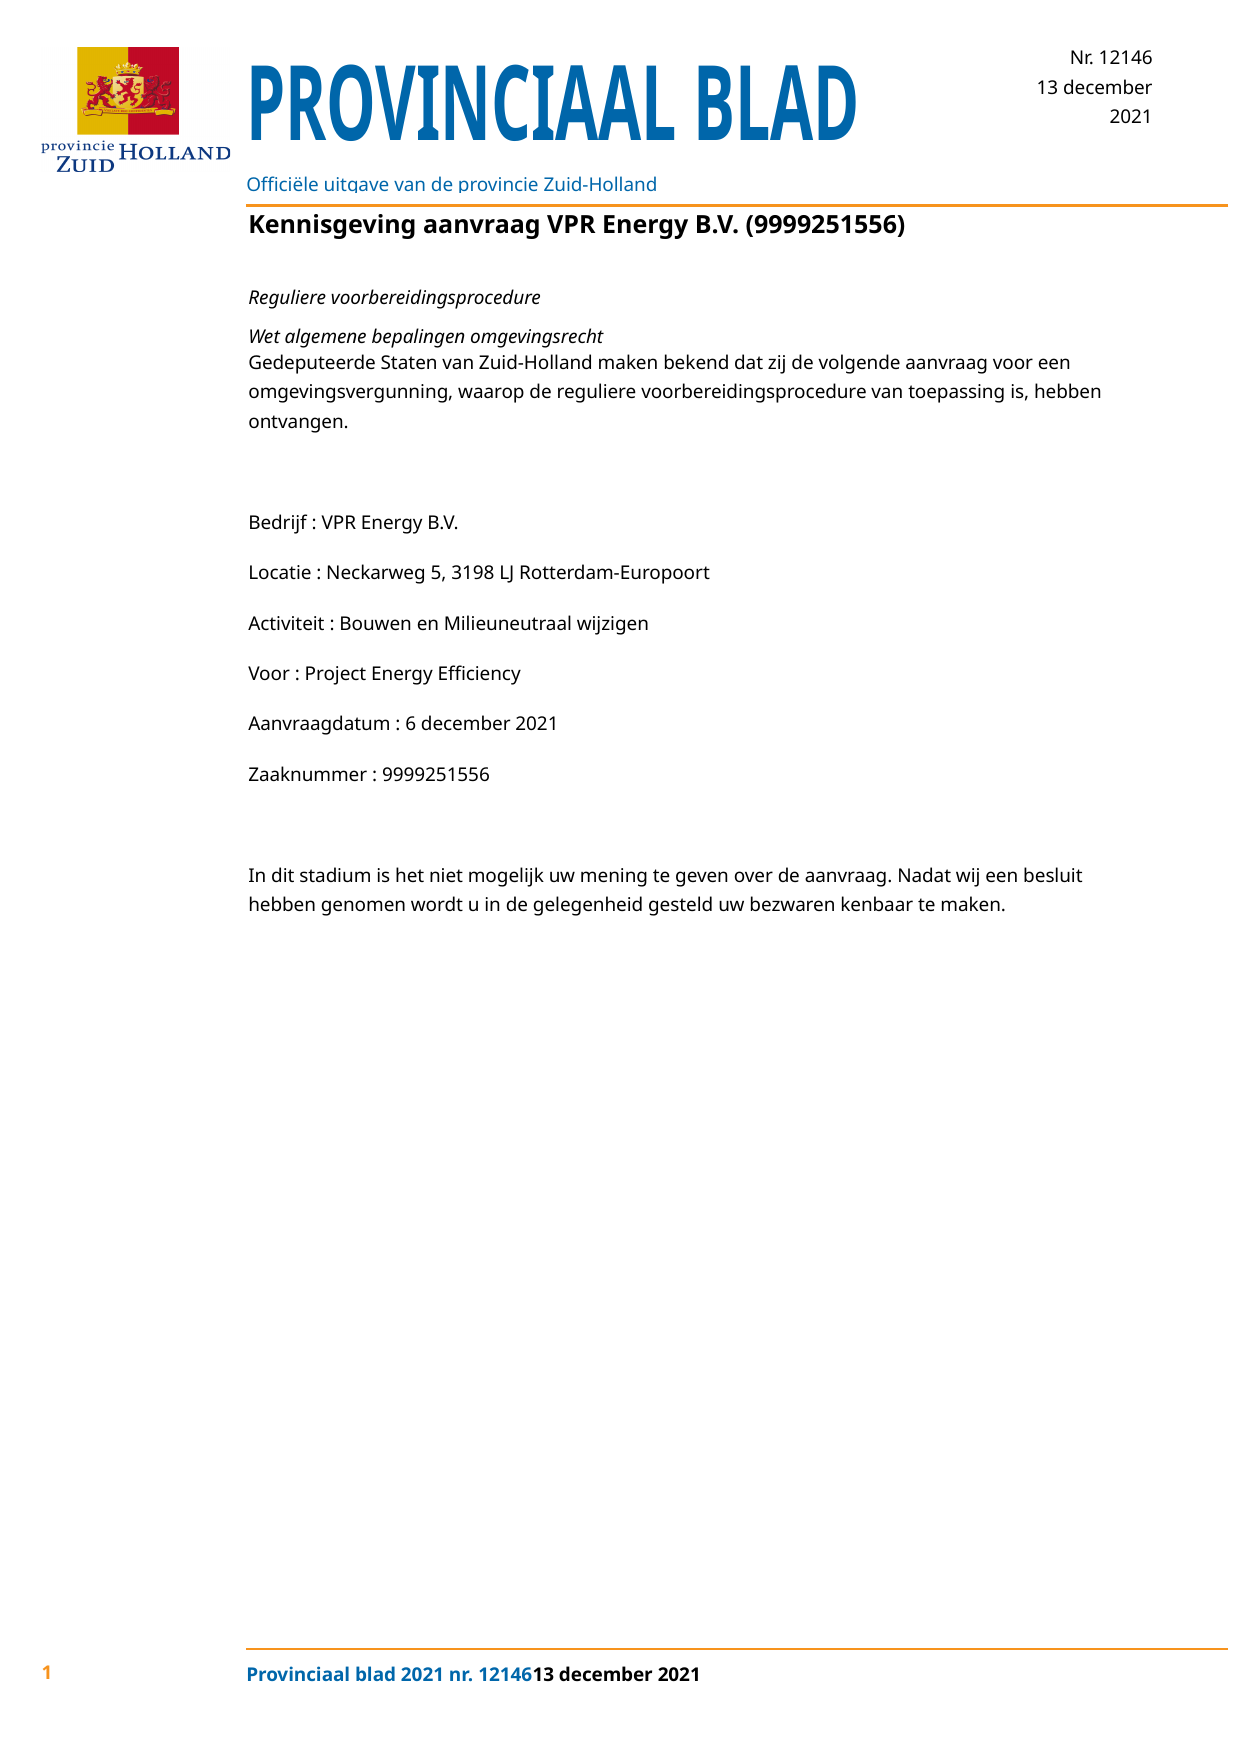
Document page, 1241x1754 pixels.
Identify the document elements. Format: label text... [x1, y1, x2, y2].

text Wet algemene bepalingen omgevingsrecht [248, 323, 1152, 349]
text In dit stadium is het niet mogelijk uw mening te geven over de aanvraag. Nadat wij een besluit hebben genomen wordt u in de gelegenheid gesteld uw bezwaren kenbaar te maken. [248, 862, 1152, 917]
text Activiteit : Bouwen en Milieuneutraal wijzigen [248, 610, 1152, 635]
text Bedrijf : VPR Energy B.V. [248, 509, 1152, 534]
text Kennisgeving aanvraag VPR Energy B.V. (9999251556) [248, 207, 1152, 241]
text Gedeputeerde Staten van Zuid-Holland maken bekend dat zij de volgende aanvraag voor een omgevingsvergunning, waarop de reguliere voorbereidingsprocedure van toepassing is, hebben ontvangen. [248, 349, 1152, 434]
text Voor : Project Energy Efficiency [248, 660, 1152, 686]
picture [41, 47, 231, 172]
text Locatie : Neckarweg 5, 3198 LJ Rotterdam-Europoort [248, 559, 1152, 585]
text Zaaknummer : 9999251556 [248, 761, 1152, 787]
text Reguliere voorbereidingsprocedure [248, 284, 1152, 309]
text Aanvraagdatum : 6 december 2021 [248, 711, 1152, 736]
